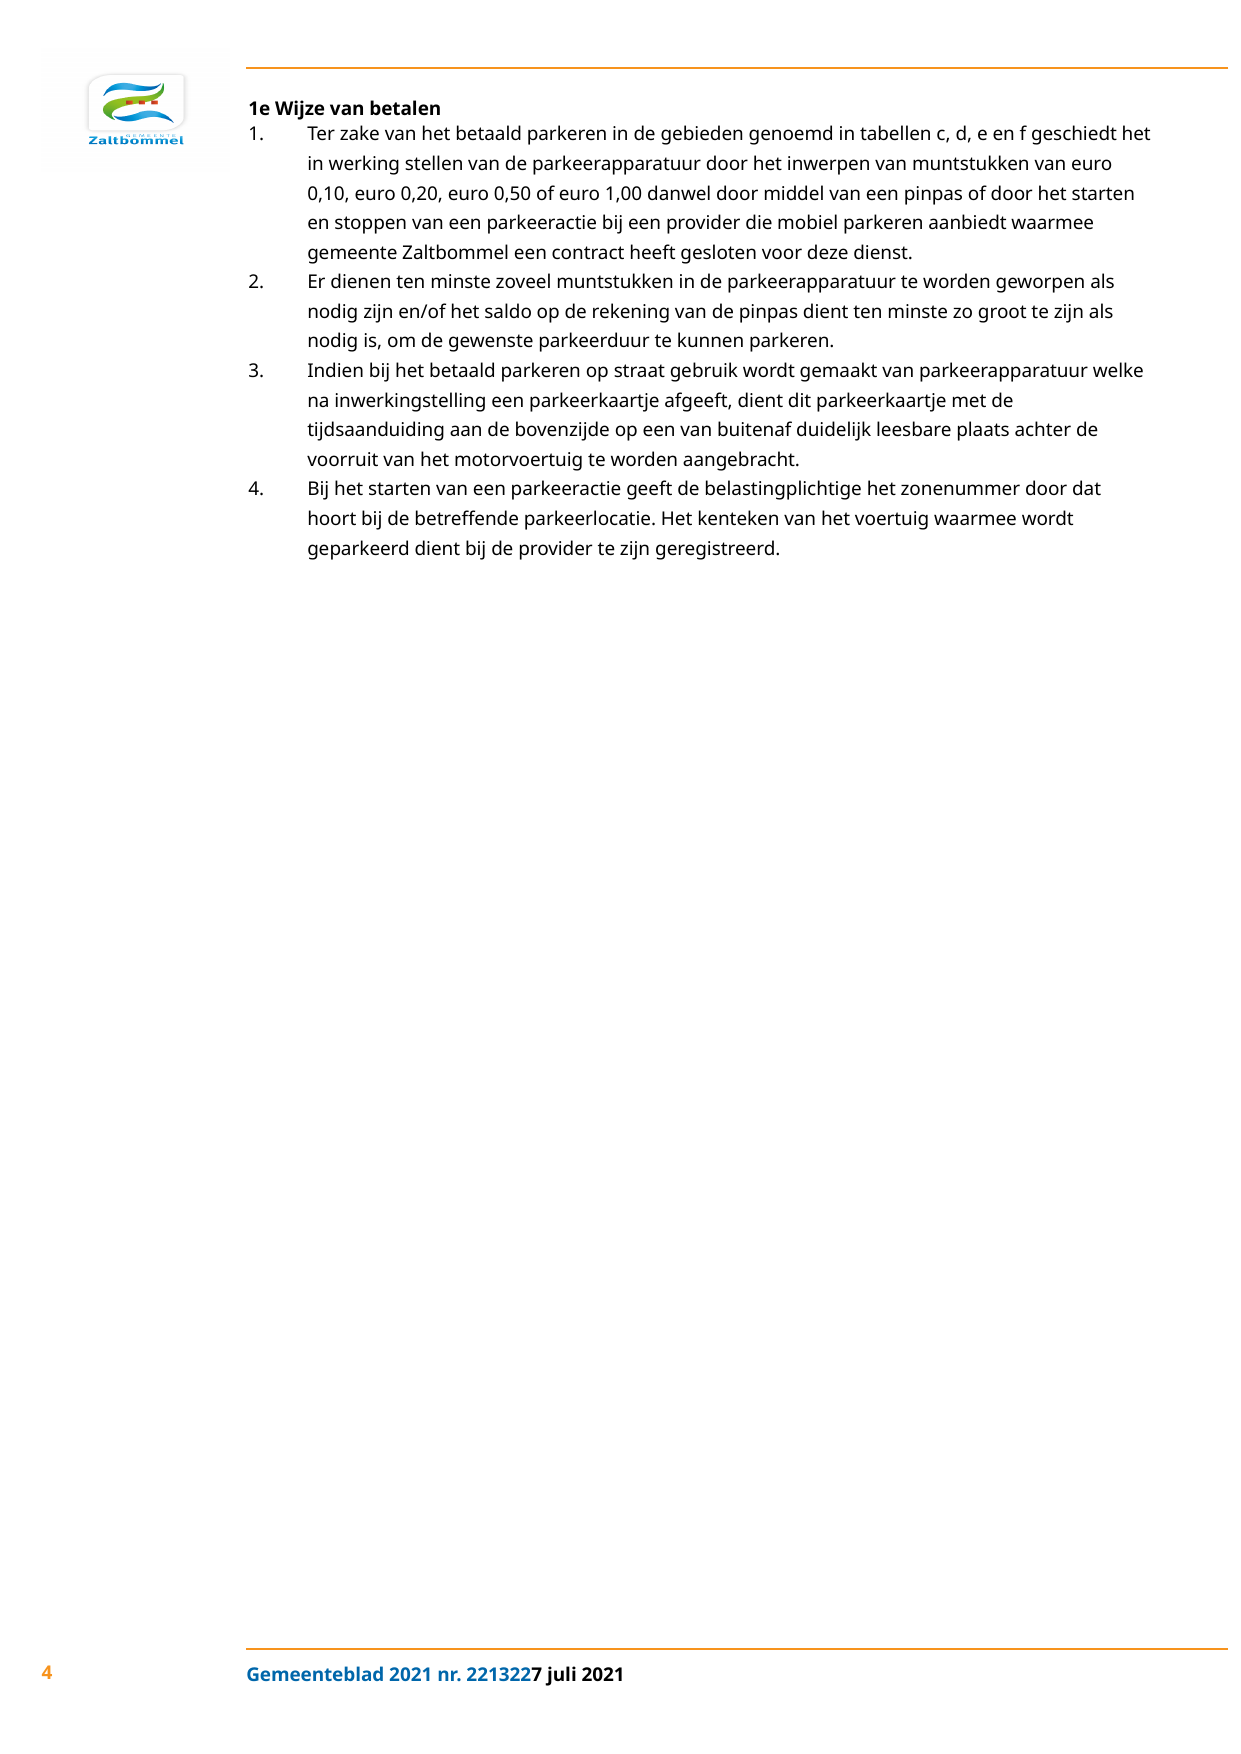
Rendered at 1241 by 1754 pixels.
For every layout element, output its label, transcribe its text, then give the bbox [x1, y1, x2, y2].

list Er dienen ten minste zoveel muntstukken in de parkeerapparatuur te worden geworpen als nodig zijn en/of het saldo op de rekening van de pinpas dient ten minste zo groot te zijn als nodig is, om de gewenste parkeerduur te kunnen parkeren. [248, 268, 1152, 353]
list Ter zake van het betaald parkeren in de gebieden genoemd in tabellen c, d, e en f geschiedt het in werking stellen van de parkeerapparatuur door het inwerpen van muntstukken van euro 0,10, euro 0,20, euro 0,50 of euro 1,00 danwel door middel van een pinpas of door het starten en stoppen van een parkeeractie bij een provider die mobiel parkeren aanbiedt waarmee gemeente Zaltbommel een contract heeft gesloten voor deze dienst. [248, 121, 1152, 264]
list Bij het starten van een parkeeractie geeft de belastingplichtige het zonenummer door dat hoort bij de betreffende parkeerlocatie. Het kenteken van het voertuig waarmee wordt geparkeerd dient bij de provider te zijn geregistreerd. [248, 476, 1152, 560]
list Indien bij het betaald parkeren op straat gebruik wordt gemaakt van parkeerapparatuur welke na inwerkingstelling een parkeerkaartje afgeeft, dient dit parkeerkaartje met de tijdsaanduiding aan de bovenzijde op een van buitenaf duidelijk leesbare plaats achter de voorruit van het motorvoertuig te worden aangebracht. [248, 357, 1152, 472]
picture [41, 47, 231, 172]
text 1e Wijze van betalen [248, 95, 1152, 121]
